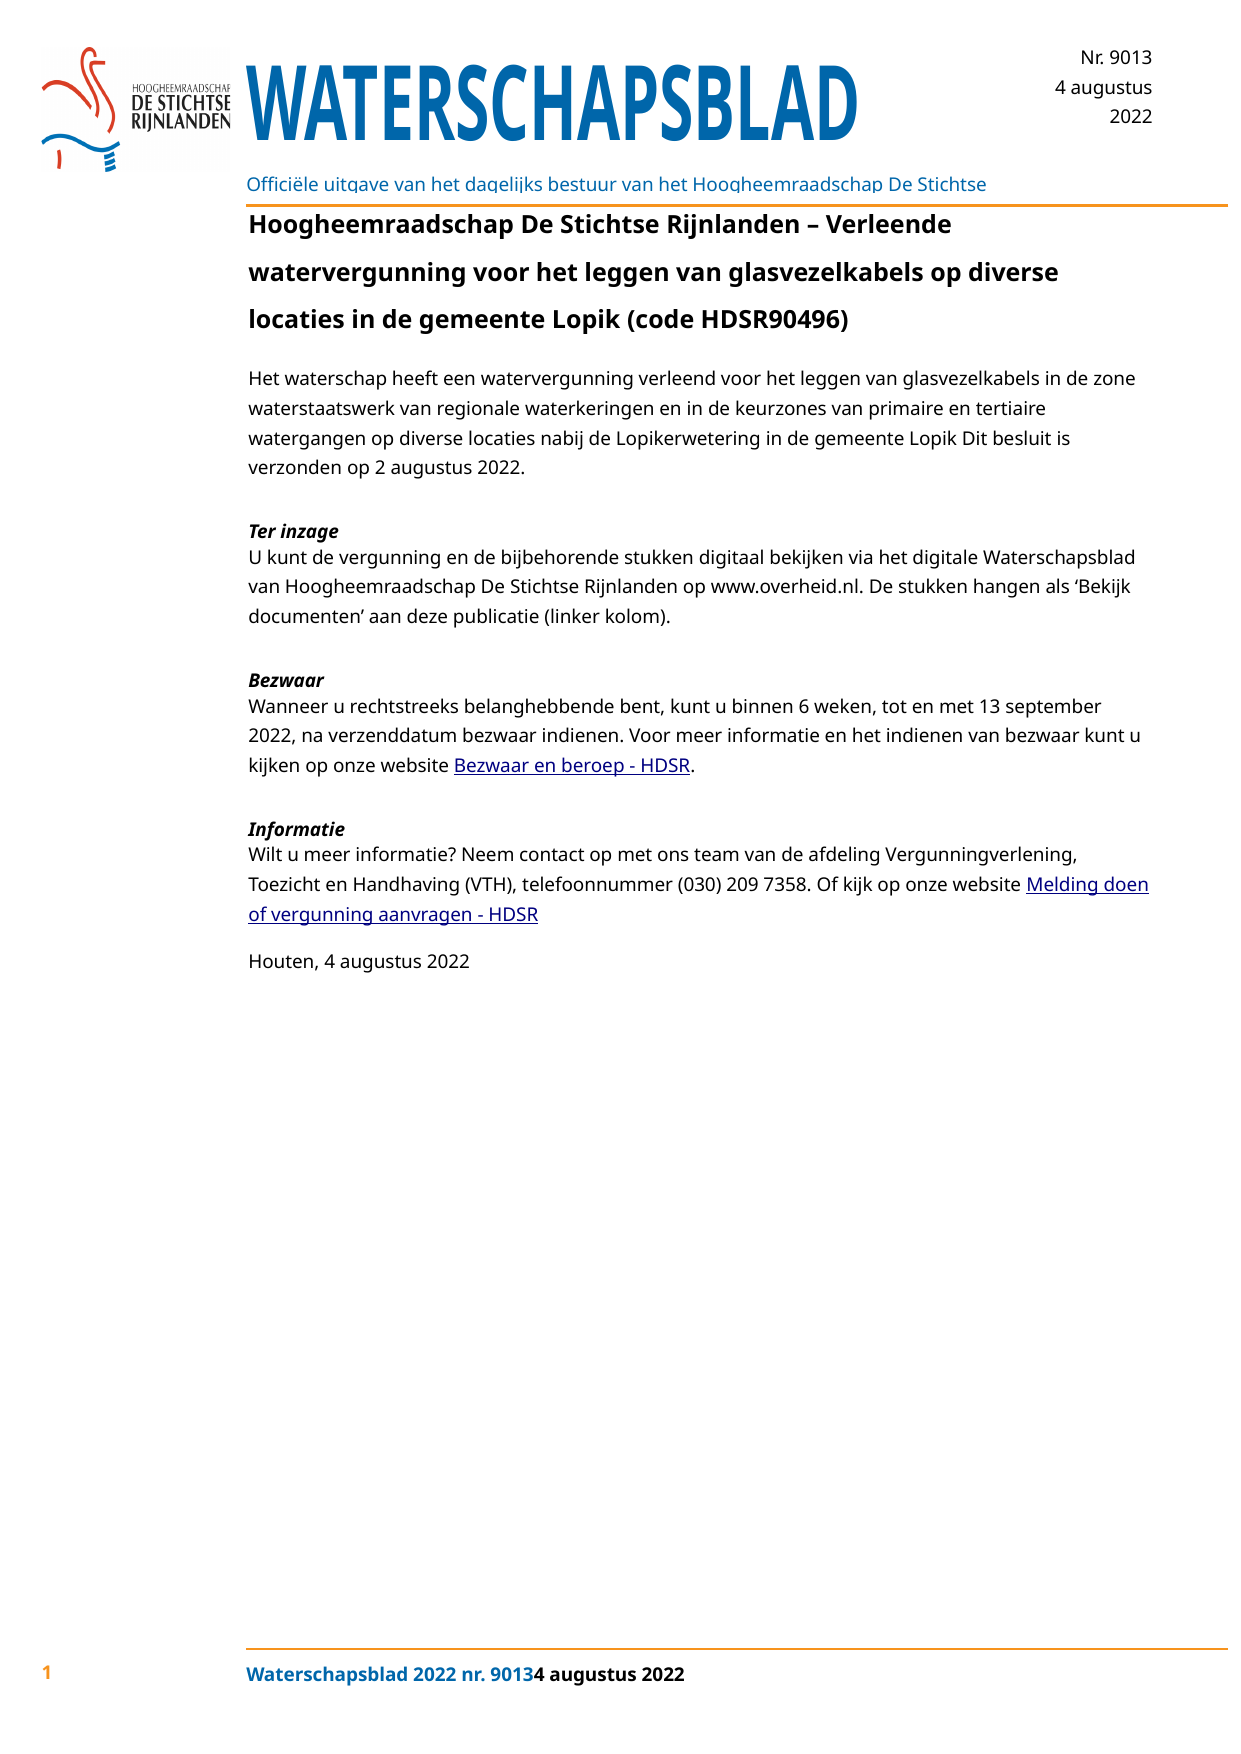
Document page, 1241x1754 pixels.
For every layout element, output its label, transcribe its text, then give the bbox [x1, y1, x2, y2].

text Hoogheemraadschap De Stichtse Rijnlanden – Verleende watervergunning voor het leggen van glasvezelkabels op diverse locaties in de gemeente Lopik (code HDSR90496) [248, 207, 1152, 336]
text Ter inzage [248, 518, 1152, 544]
picture [41, 47, 231, 172]
text U kunt de vergunning en de bijbehorende stukken digitaal bekijken via het digitale Waterschapsblad van Hoogheemraadschap De Stichtse Rijnlanden op www.overheid.nl. De stukken hangen als ‘Bekijk documenten’ aan deze publicatie (linker kolom). [248, 544, 1152, 629]
text Wilt u meer informatie? Neem contact op met ons team van de afdeling Vergunningverlening, Toezicht en Handhaving (VTH), telefoonnummer (030) 209 7358. Of kijk op onze website Melding doen of vergunning aanvragen - HDSR [248, 842, 1152, 927]
text Wanneer u rechtstreeks belanghebbende bent, kunt u binnen 6 weken, tot en met 13 september 2022, na verzenddatum bezwaar indienen. Voor meer informatie en het indienen van bezwaar kunt u kijken op onze website Bezwaar en beroep - HDSR. [248, 693, 1152, 778]
text Informatie [248, 816, 1152, 842]
text Houten, 4 augustus 2022 [248, 949, 1152, 974]
text Bezwaar [248, 667, 1152, 693]
text Het waterschap heeft een watervergunning verleend voor het leggen van glasvezelkabels in de zone waterstaatswerk van regionale waterkeringen en in de keurzones van primaire en tertiaire watergangen op diverse locaties nabij de Lopikerwetering in de gemeente Lopik Dit besluit is verzonden op 2 augustus 2022. [248, 366, 1152, 480]
